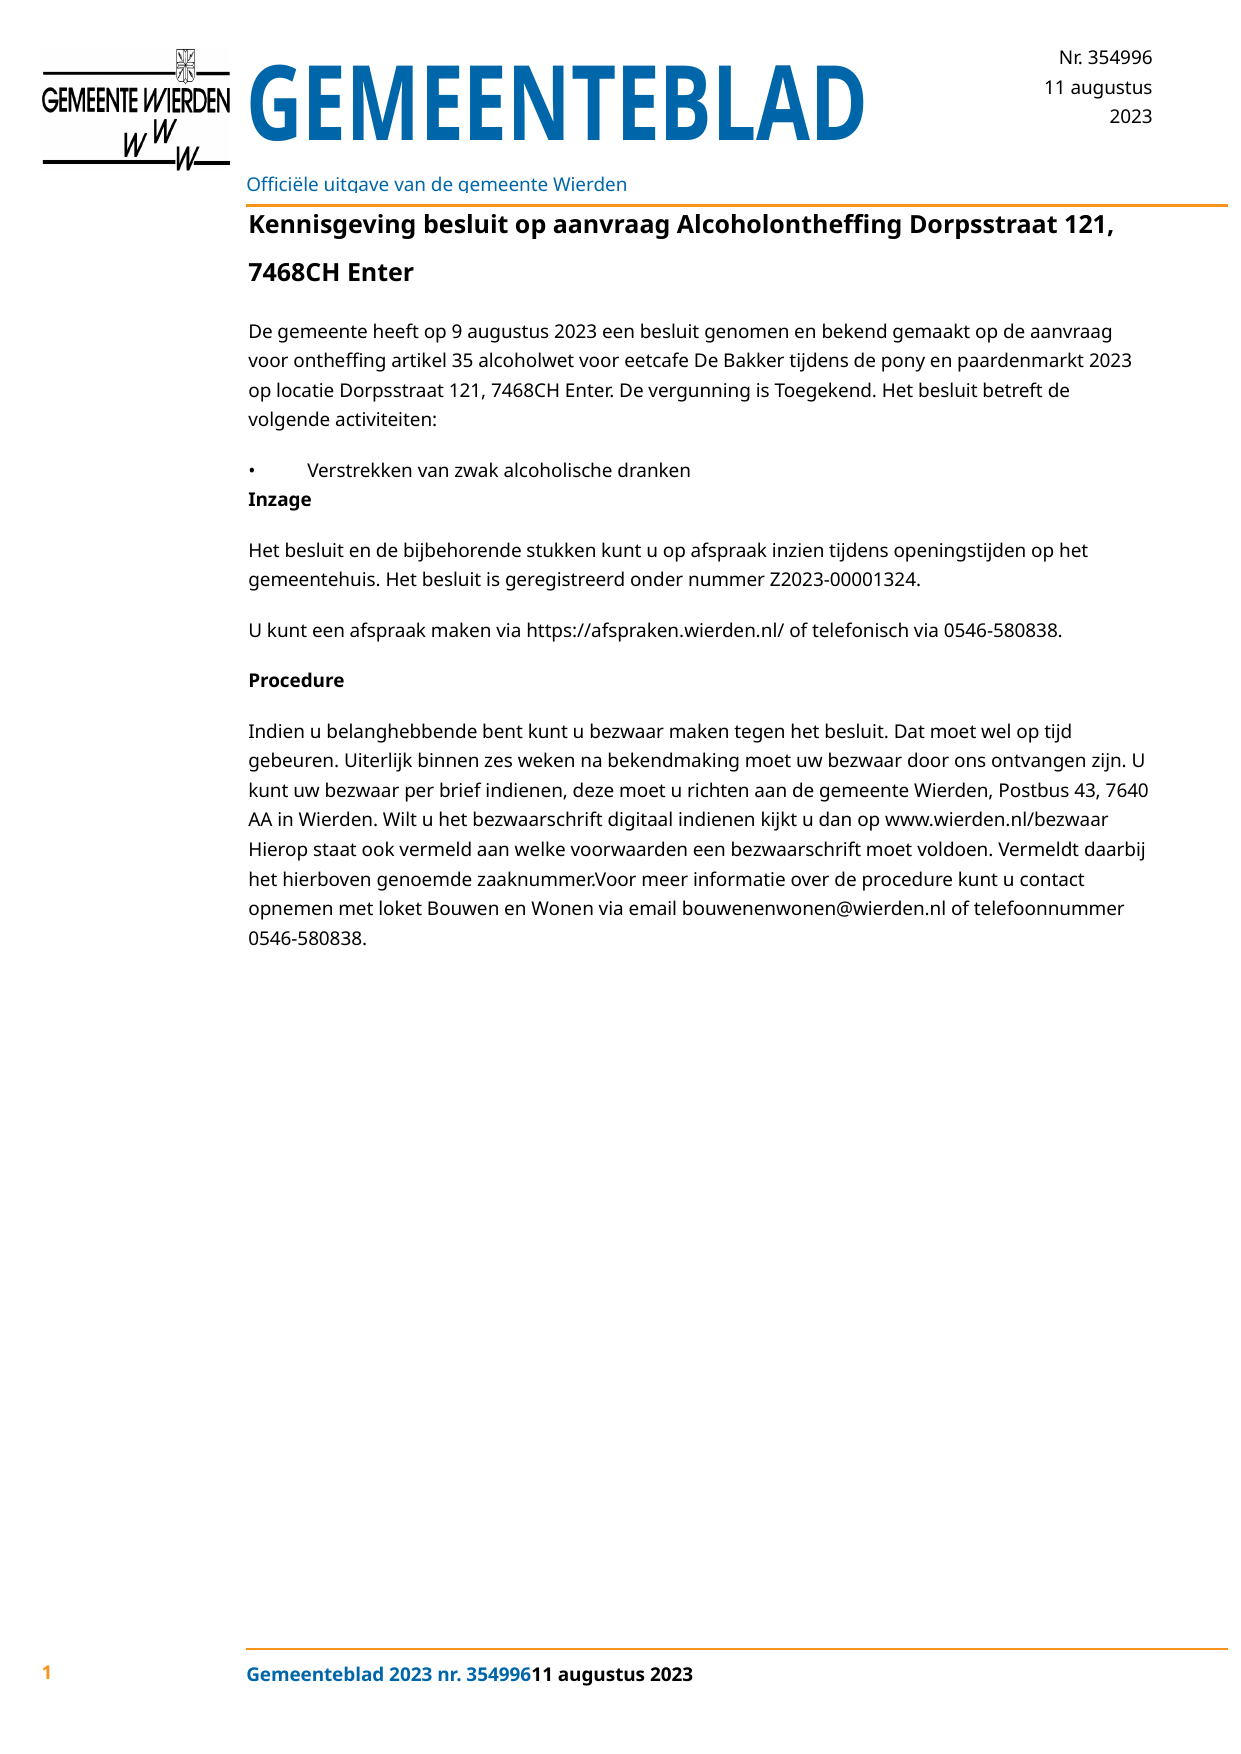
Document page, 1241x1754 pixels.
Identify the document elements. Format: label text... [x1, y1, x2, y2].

text Kennisgeving besluit op aanvraag Alcoholontheffing Dorpsstraat 121, 7468CH Enter [248, 207, 1152, 288]
text De gemeente heeft op 9 augustus 2023 een besluit genomen en bekend gemaakt op de aanvraag voor ontheffing artikel 35 alcoholwet voor eetcafe De Bakker tijdens de pony en paardenmarkt 2023 op locatie Dorpsstraat 121, 7468CH Enter. De vergunning is Toegekend. Het besluit betreft de volgende activiteiten: [248, 318, 1152, 432]
text Inzage [248, 487, 1152, 512]
text Het besluit en de bijbehorende stukken kunt u op afspraak inzien tijdens openingstijden op het gemeentehuis. Het besluit is geregistreerd onder nummer Z2023-00001324. [248, 537, 1152, 592]
text Indien u belanghebbende bent kunt u bezwaar maken tegen het besluit. Dat moet wel op tijd gebeuren. Uiterlijk binnen zes weken na bekendmaking moet uw bezwaar door ons ontvangen zijn. U kunt uw bezwaar per brief indienen, deze moet u richten aan de gemeente Wierden, Postbus 43, 7640 AA in Wierden. Wilt u het bezwaarschrift digitaal indienen kijkt u dan op www.wierden.nl/bezwaar Hierop staat ook vermeld aan welke voorwaarden een bezwaarschrift moet voldoen. Vermeldt daarbij het hierboven genoemde zaaknummer.Voor meer informatie over de procedure kunt u contact opnemen met loket Bouwen en Wonen via email bouwenenwonen@wierden.nl of telefoonnummer 0546-580838. [248, 718, 1152, 951]
text Procedure [248, 667, 1152, 693]
list Verstrekken van zwak alcoholische dranken [248, 457, 1152, 483]
text U kunt een afspraak maken via https://afspraken.wierden.nl/ of telefonisch via 0546-580838. [248, 617, 1152, 643]
picture [41, 47, 231, 172]
